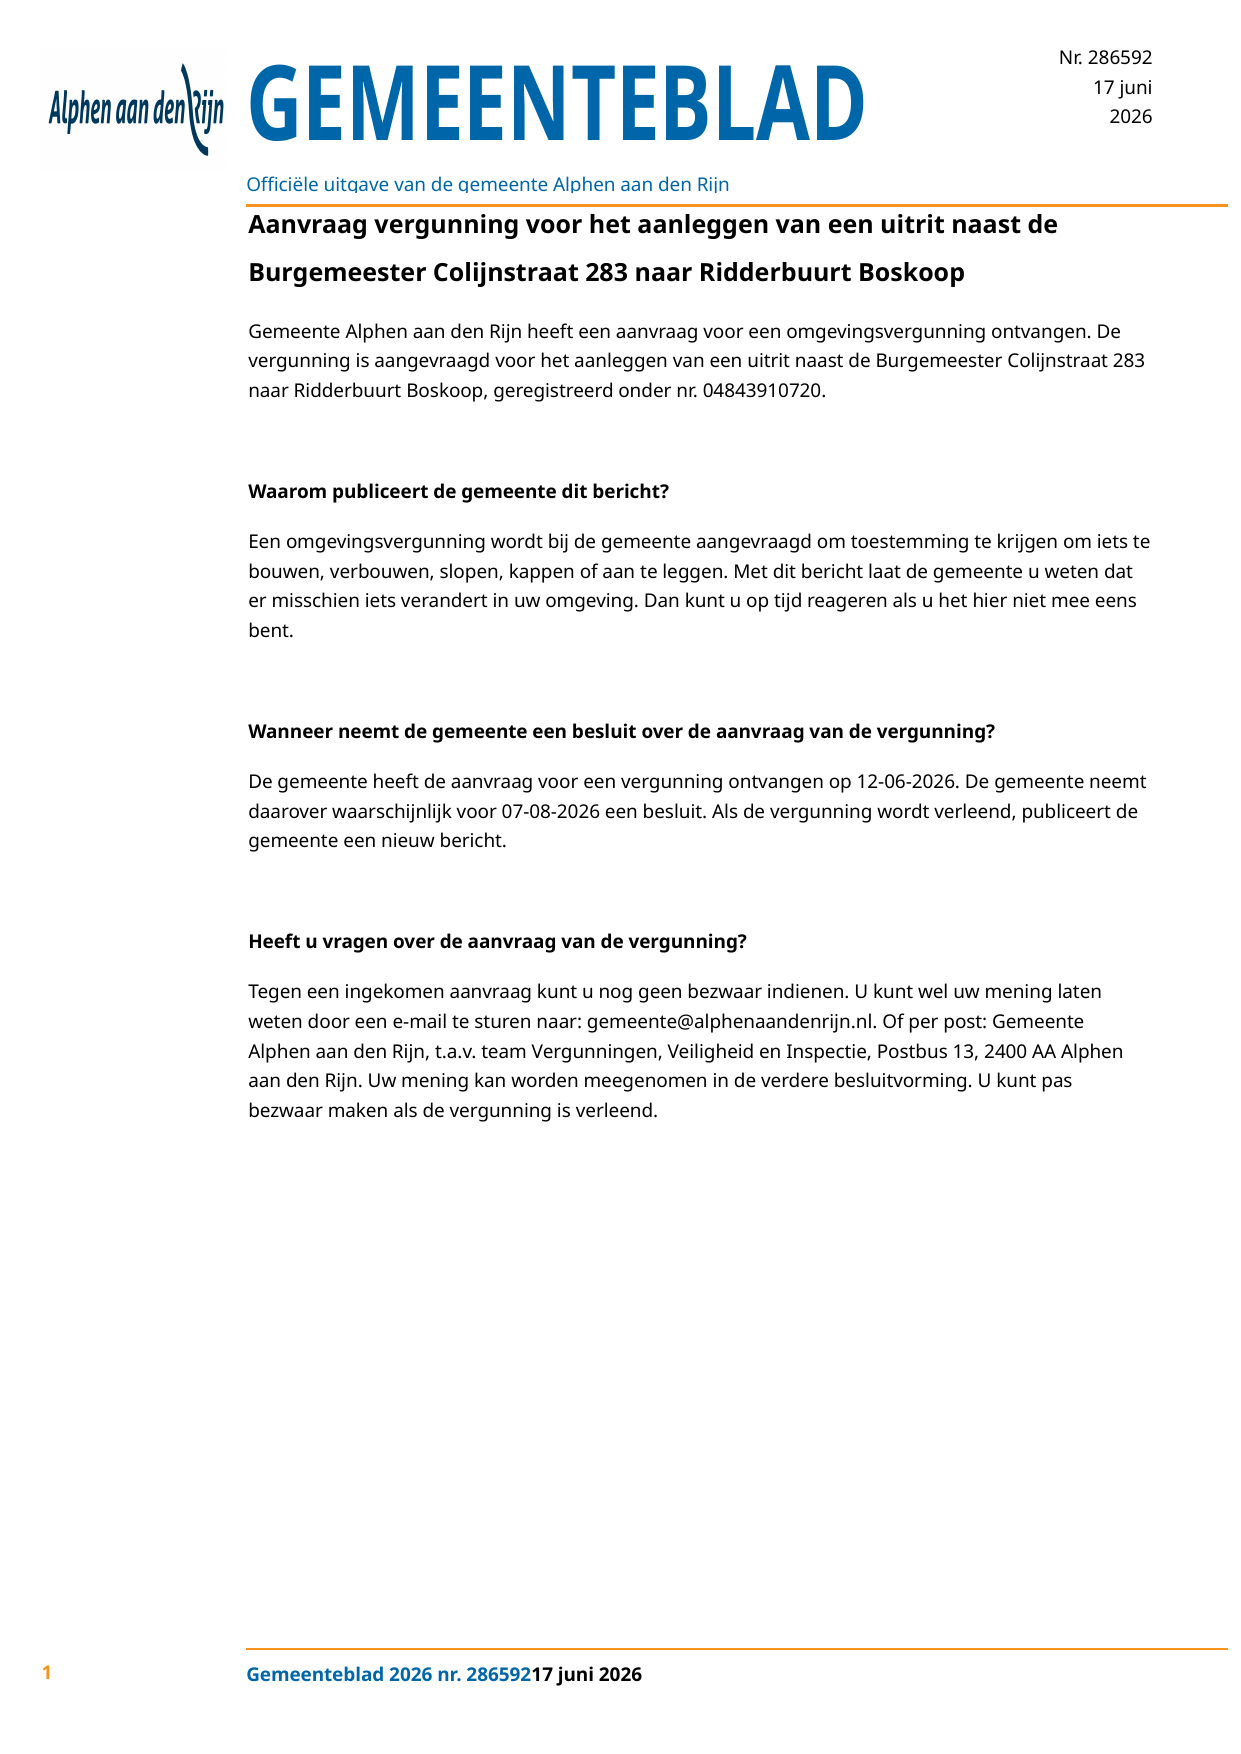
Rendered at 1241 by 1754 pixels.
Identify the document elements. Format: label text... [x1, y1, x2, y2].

text Heeft u vragen over de aanvraag van de vergunning? [248, 928, 1152, 954]
text Tegen een ingekomen aanvraag kunt u nog geen bezwaar indienen. U kunt wel uw mening laten weten door een e-mail te sturen naar: gemeente@alphenaandenrijn.nl. Of per post: Gemeente Alphen aan den Rijn, t.a.v. team Vergunningen, Veiligheid en Inspectie, Postbus 13, 2400 AA Alphen aan den Rijn. Uw mening kan worden meegenomen in de verdere besluitvorming. U kunt pas bezwaar maken als de vergunning is verleend. [248, 979, 1152, 1123]
text Waarom publiceert de gemeente dit bericht? [248, 478, 1152, 504]
picture [41, 47, 231, 172]
text Gemeente Alphen aan den Rijn heeft een aanvraag voor een omgevingsvergunning ontvangen. De vergunning is aangevraagd voor het aanleggen van een uitrit naast de Burgemeester Colijnstraat 283 naar Ridderbuurt Boskoop, geregistreerd onder nr. 04843910720. [248, 318, 1152, 403]
text Wanneer neemt de gemeente een besluit over de aanvraag van de vergunning? [248, 718, 1152, 744]
text De gemeente heeft de aanvraag voor een vergunning ontvangen op 12-06-2026. De gemeente neemt daarover waarschijnlijk voor 07-08-2026 een besluit. Als de vergunning wordt verleend, publiceert de gemeente een nieuw bericht. [248, 768, 1152, 853]
text Een omgevingsvergunning wordt bij de gemeente aangevraagd om toestemming te krijgen om iets te bouwen, verbouwen, slopen, kappen of aan te leggen. Met dit bericht laat de gemeente u weten dat er misschien iets verandert in uw omgeving. Dan kunt u op tijd reageren als u het hier niet mee eens bent. [248, 528, 1152, 643]
text Aanvraag vergunning voor het aanleggen van een uitrit naast de Burgemeester Colijnstraat 283 naar Ridderbuurt Boskoop [248, 207, 1152, 288]
